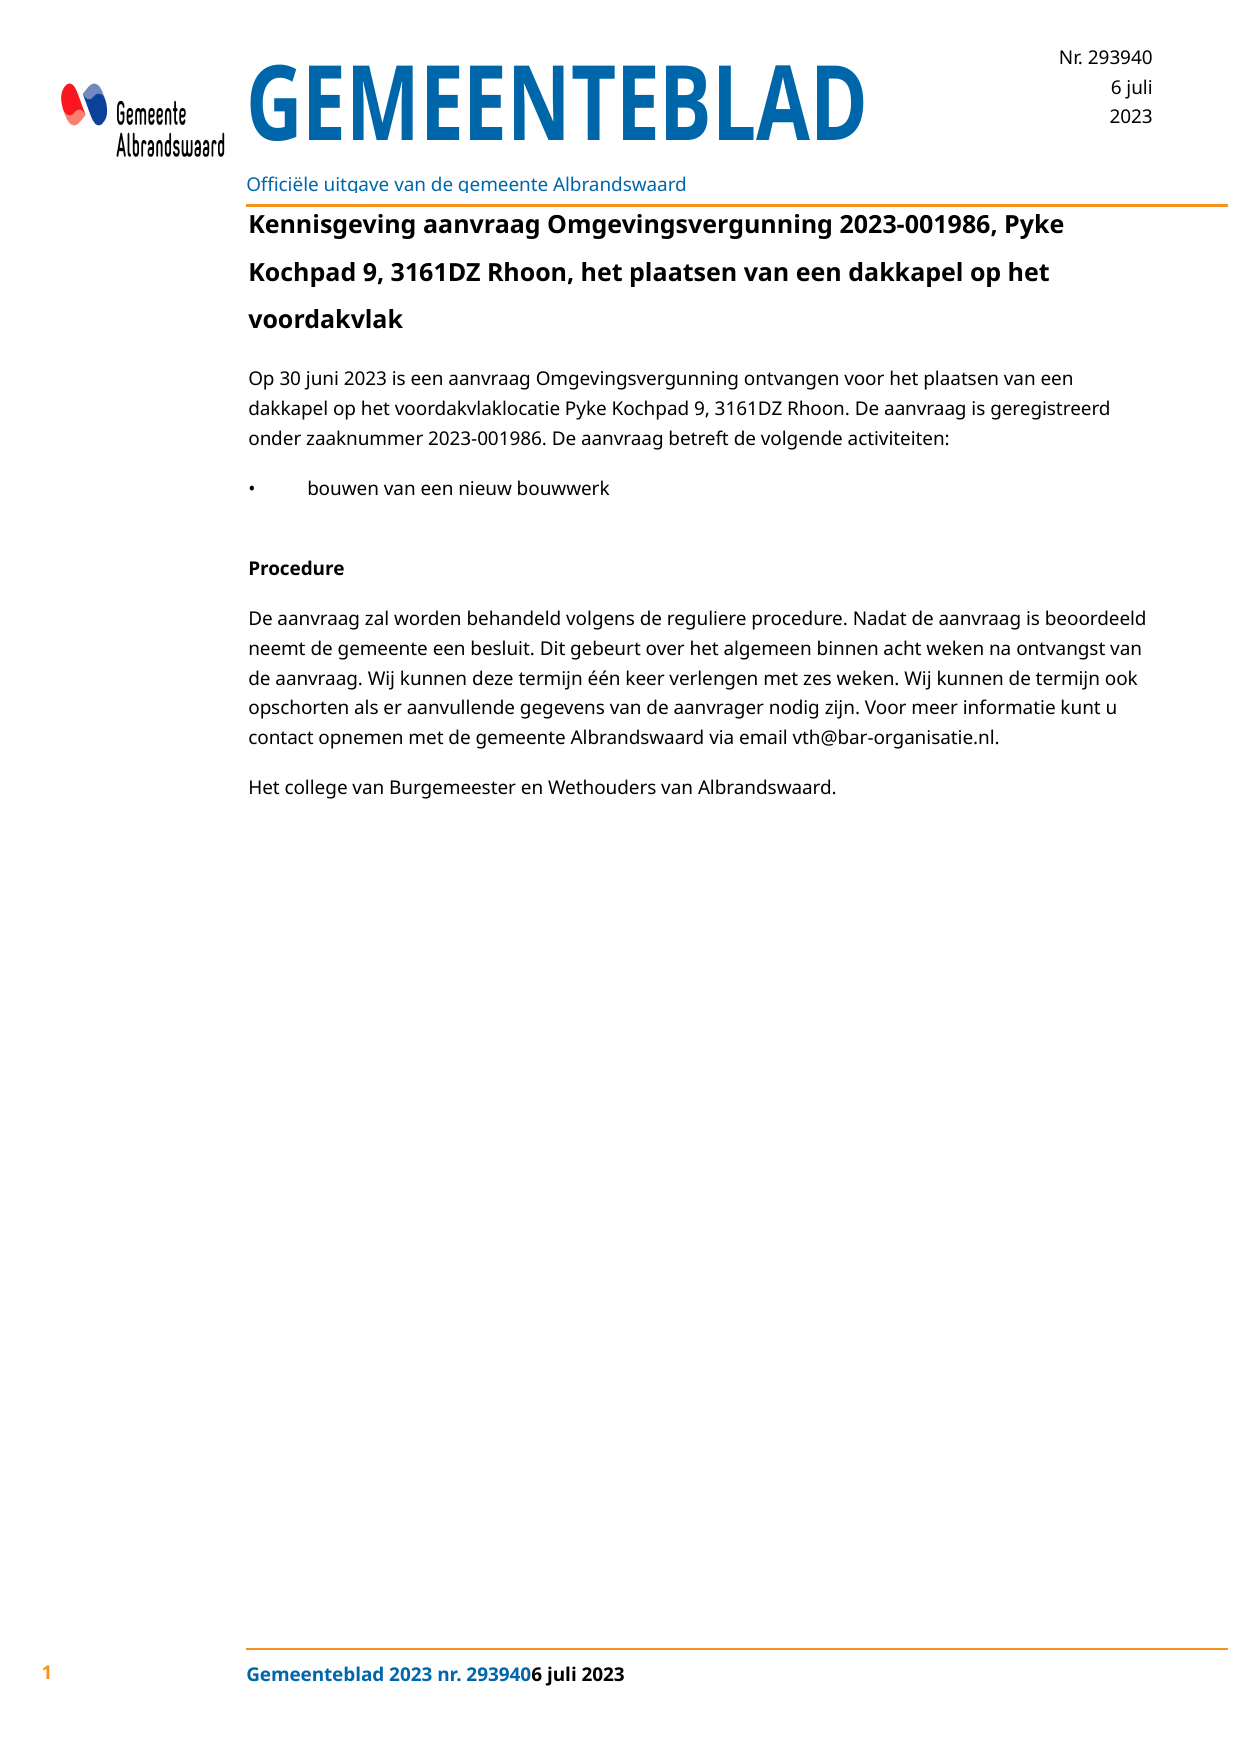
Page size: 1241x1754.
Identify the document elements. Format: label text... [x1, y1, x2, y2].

text De aanvraag zal worden behandeld volgens de reguliere procedure. Nadat de aanvraag is beoordeeld neemt de gemeente een besluit. Dit gebeurt over het algemeen binnen acht weken na ontvangst van de aanvraag. Wij kunnen deze termijn één keer verlengen met zes weken. Wij kunnen de termijn ook opschorten als er aanvullende gegevens van de aanvrager nodig zijn. Voor meer informatie kunt u contact opnemen met de gemeente Albrandswaard via email vth@bar-organisatie.nl. [248, 606, 1152, 749]
text Procedure [248, 555, 1152, 581]
text Het college van Burgemeester en Wethouders van Albrandswaard. [248, 774, 1152, 800]
text Op 30 juni 2023 is een aanvraag Omgevingsvergunning ontvangen voor het plaatsen van een dakkapel op het voordakvlaklocatie Pyke Kochpad 9, 3161DZ Rhoon. De aanvraag is geregistreerd onder zaaknummer 2023-001986. De aanvraag betreft de volgende activiteiten: [248, 366, 1152, 450]
list bouwen van een nieuw bouwwerk [248, 475, 1152, 501]
picture [41, 47, 231, 172]
text Kennisgeving aanvraag Omgevingsvergunning 2023-001986, Pyke Kochpad 9, 3161DZ Rhoon, het plaatsen van een dakkapel op het voordakvlak [248, 207, 1152, 336]
